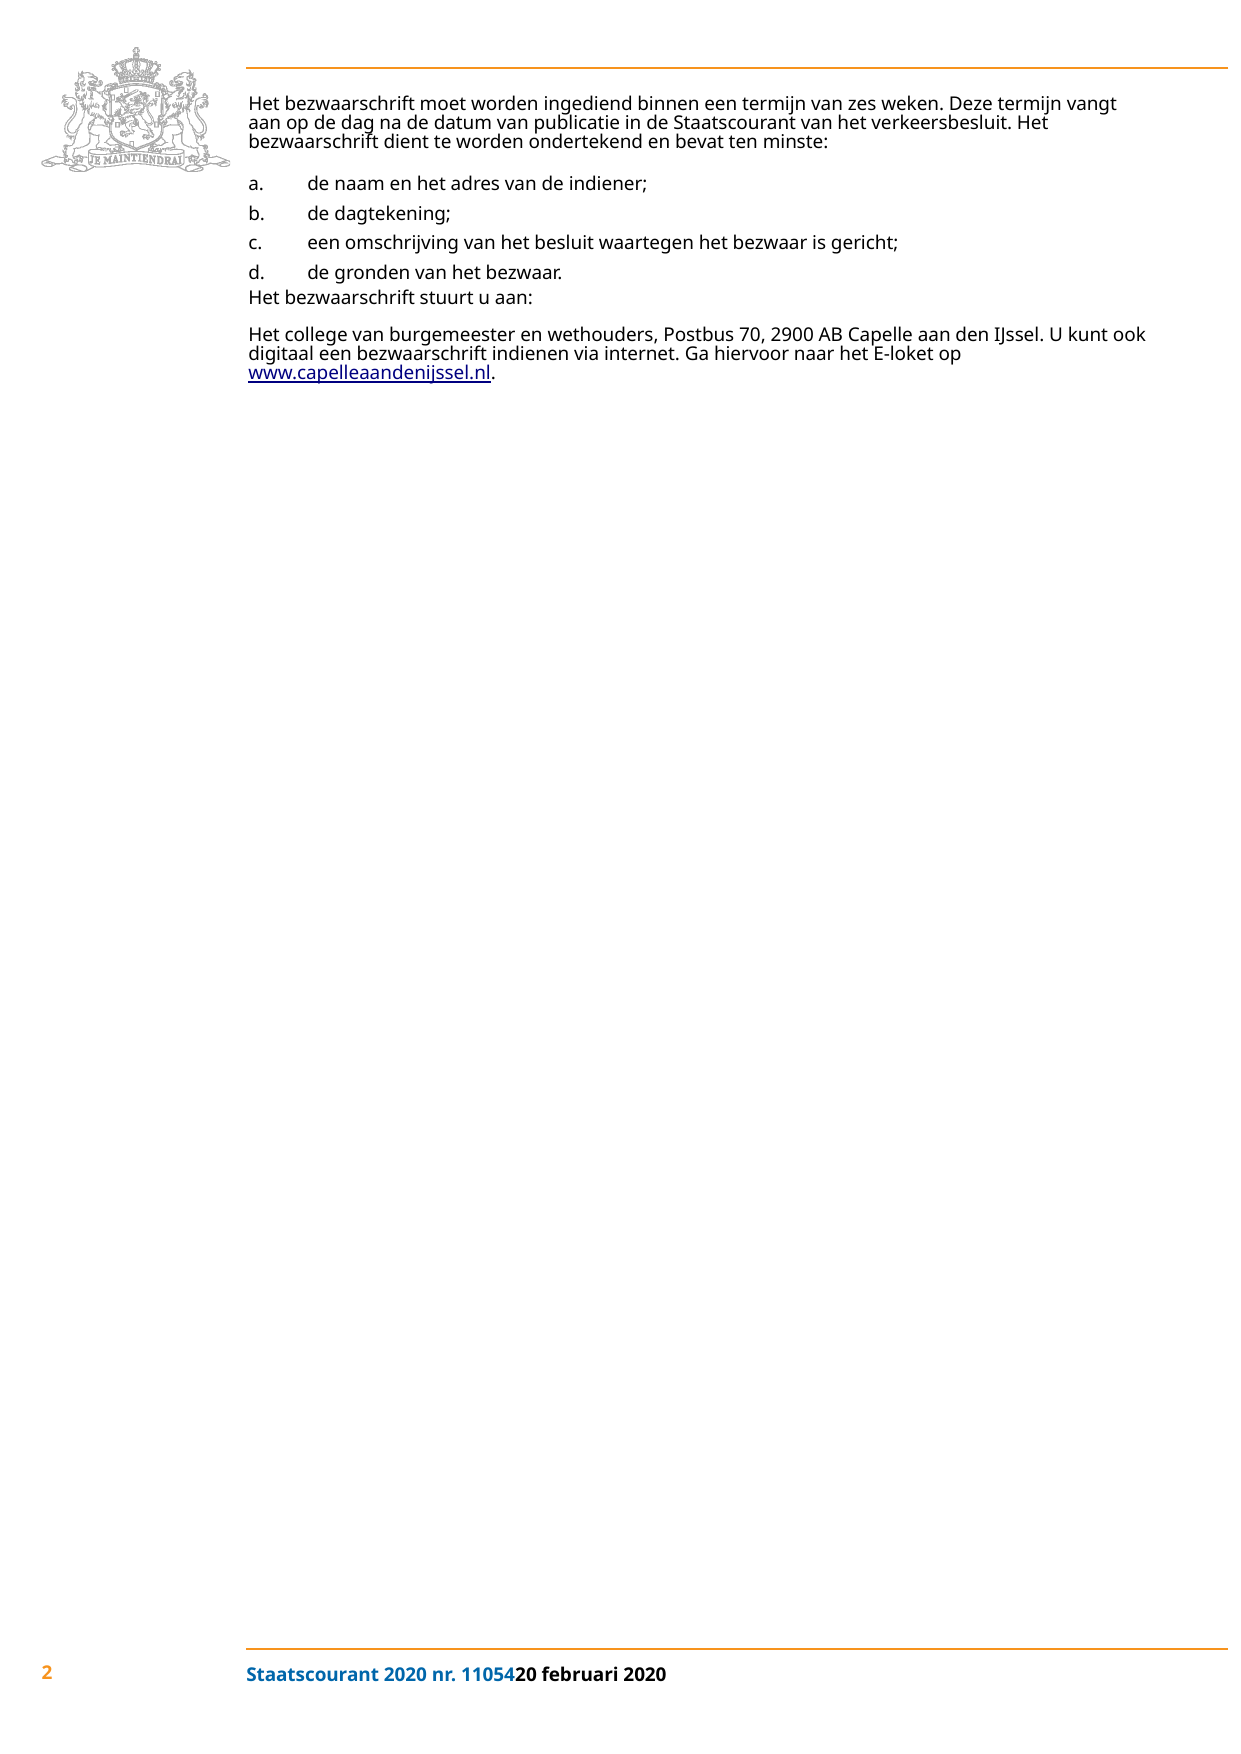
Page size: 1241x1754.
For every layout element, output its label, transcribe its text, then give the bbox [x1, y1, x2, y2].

list de gronden van het bezwaar. [248, 259, 1152, 285]
list een omschrijving van het besluit waartegen het bezwaar is gericht; [248, 229, 1152, 255]
text Het bezwaarschrift moet worden ingediend binnen een termijn van zes weken. Deze termijn vangt aan op de dag na de datum van publicatie in de Staatscourant van het verkeersbesluit. Het bezwaarschrift dient te worden ondertekend en bevat ten minste: [248, 95, 1152, 153]
text Het bezwaarschrift stuurt u aan: [248, 289, 1152, 308]
list de dagtekening; [248, 200, 1152, 226]
text Het college van burgemeester en wethouders, Postbus 70, 2900 AB Capelle aan den IJssel. U kunt ook digitaal een bezwaarschrift indienen via internet. Ga hiervoor naar het E-loket op www.capelleaandenijssel.nl. [248, 326, 1152, 383]
picture [41, 47, 231, 172]
list de naam en het adres van de indiener; [248, 170, 1152, 196]
